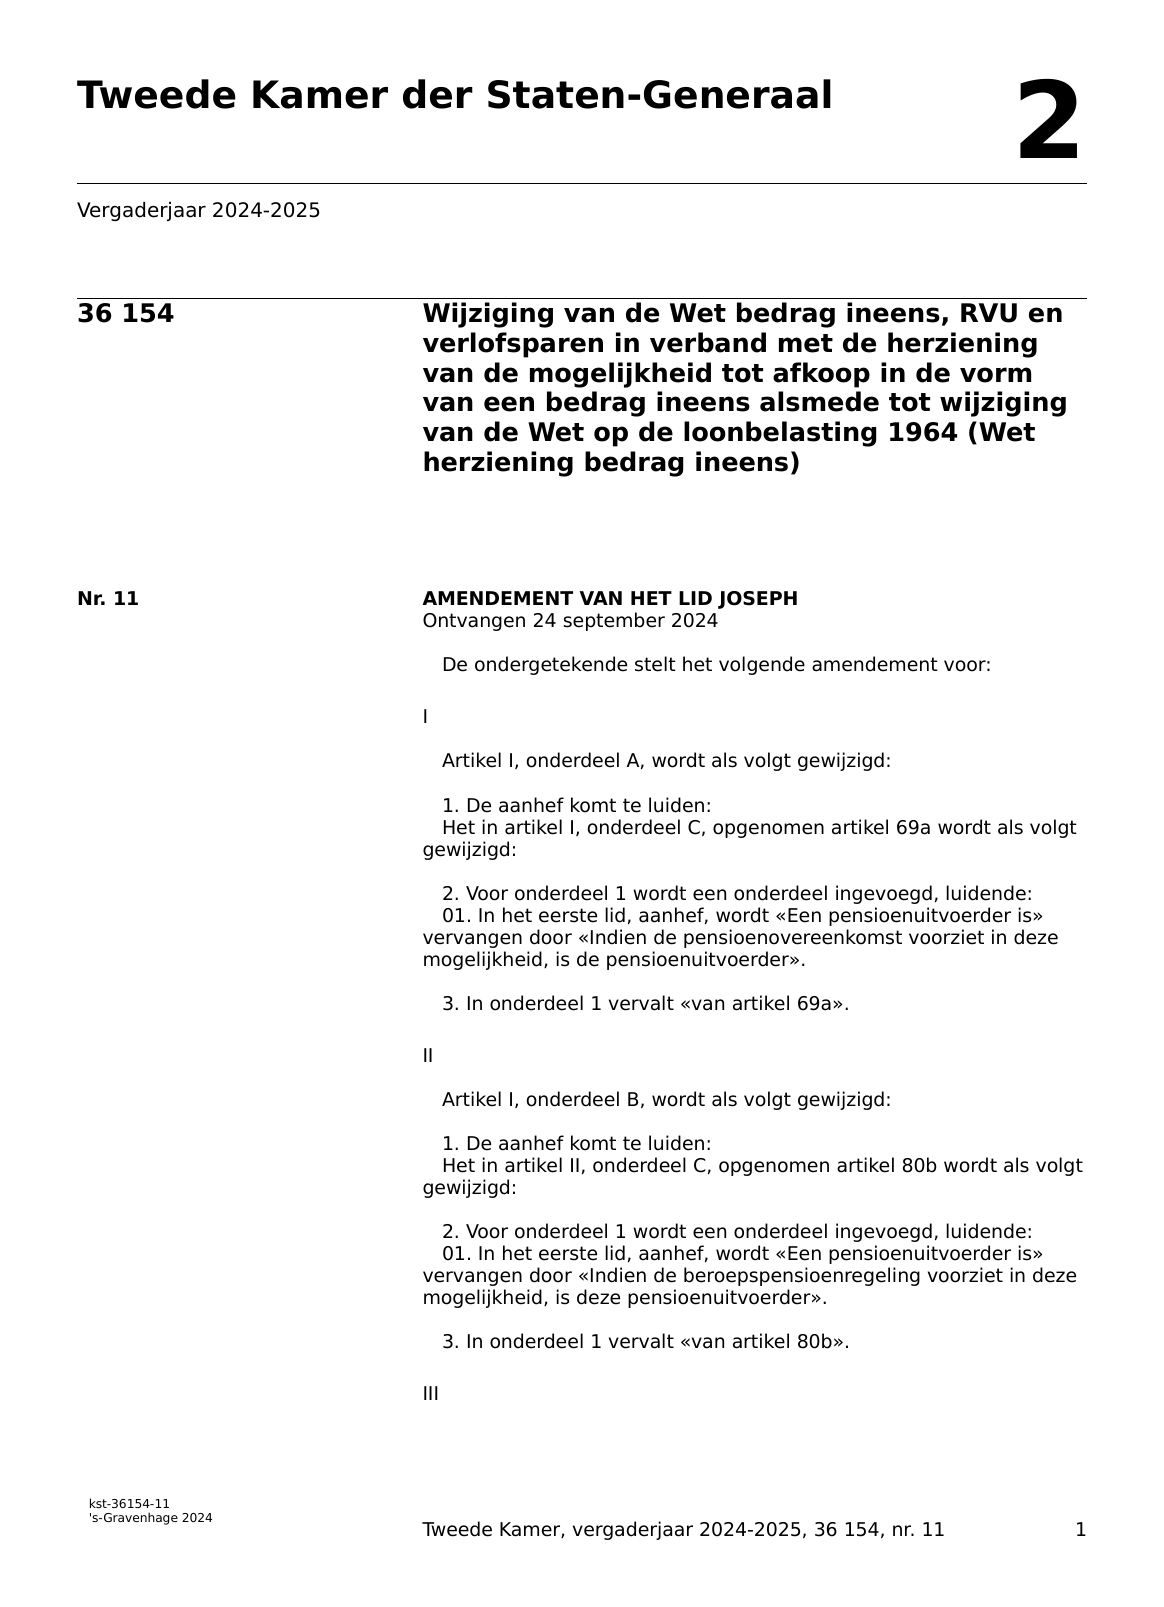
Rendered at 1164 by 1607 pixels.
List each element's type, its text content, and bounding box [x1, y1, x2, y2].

text De ondergetekende stelt het volgende amendement voor: [422, 654, 1087, 676]
subtitle Nr. 11 AMENDEMENT VAN HET LID JOSEPH [77, 588, 1087, 610]
text 1. De aanhef komt te luiden: [422, 1133, 1087, 1155]
text Het in artikel I, onderdeel C, opgenomen artikel 69a wordt als volgt gewijzigd: [422, 817, 1087, 861]
table_header Tweede Kamer der Staten-Generaal [77, 59, 886, 183]
text Het in artikel II, onderdeel C, opgenomen artikel 80b wordt als volgt gewijzigd: [422, 1155, 1087, 1199]
text kst-36154-11 [88, 1497, 323, 1511]
text 3. In onderdeel 1 vervalt «van artikel 80b». [422, 1331, 1087, 1353]
subtitle I [422, 706, 1087, 728]
text 2. Voor onderdeel 1 wordt een onderdeel ingevoegd, luidende: [422, 1221, 1087, 1243]
text Artikel I, onderdeel B, wordt als volgt gewijzigd: [422, 1089, 1087, 1111]
text 's-Gravenhage 2024 [88, 1511, 323, 1525]
text 01. In het eerste lid, aanhef, wordt «Een pensioenuitvoerder is» vervangen door «Indien de pensioenovereenkomst voorziet in deze mogelijkheid, is de pensioenuitvoerder». [422, 905, 1087, 971]
text 3. In onderdeel 1 vervalt «van artikel 69a». [422, 993, 1087, 1015]
table_header 2 [886, 59, 1087, 183]
text 1. De aanhef komt te luiden: [422, 794, 1087, 817]
text Artikel I, onderdeel A, wordt als volgt gewijzigd: [422, 750, 1087, 772]
subtitle III [422, 1383, 1087, 1405]
subtitle II [422, 1045, 1087, 1067]
table_cell Vergaderjaar 2024-2025 [77, 184, 1087, 298]
text Ontvangen 24 september 2024 [422, 610, 1087, 632]
text 2. Voor onderdeel 1 wordt een onderdeel ingevoegd, luidende: [422, 883, 1087, 905]
text 01. In het eerste lid, aanhef, wordt «Een pensioenuitvoerder is» vervangen door «Indien de beroepspensioenregeling voorziet in deze mogelijkheid, is deze pensioenuitvoerder». [422, 1243, 1087, 1309]
subtitle 36 154 Wijziging van de Wet bedrag ineens, RVU en verlofsparen in verband met de herziening van de mogelijkheid tot afkoop in de vorm van een bedrag ineens alsmede tot wijziging van de Wet op de loonbelasting 1964 (Wet herziening bedrag ineens) [77, 299, 1087, 477]
